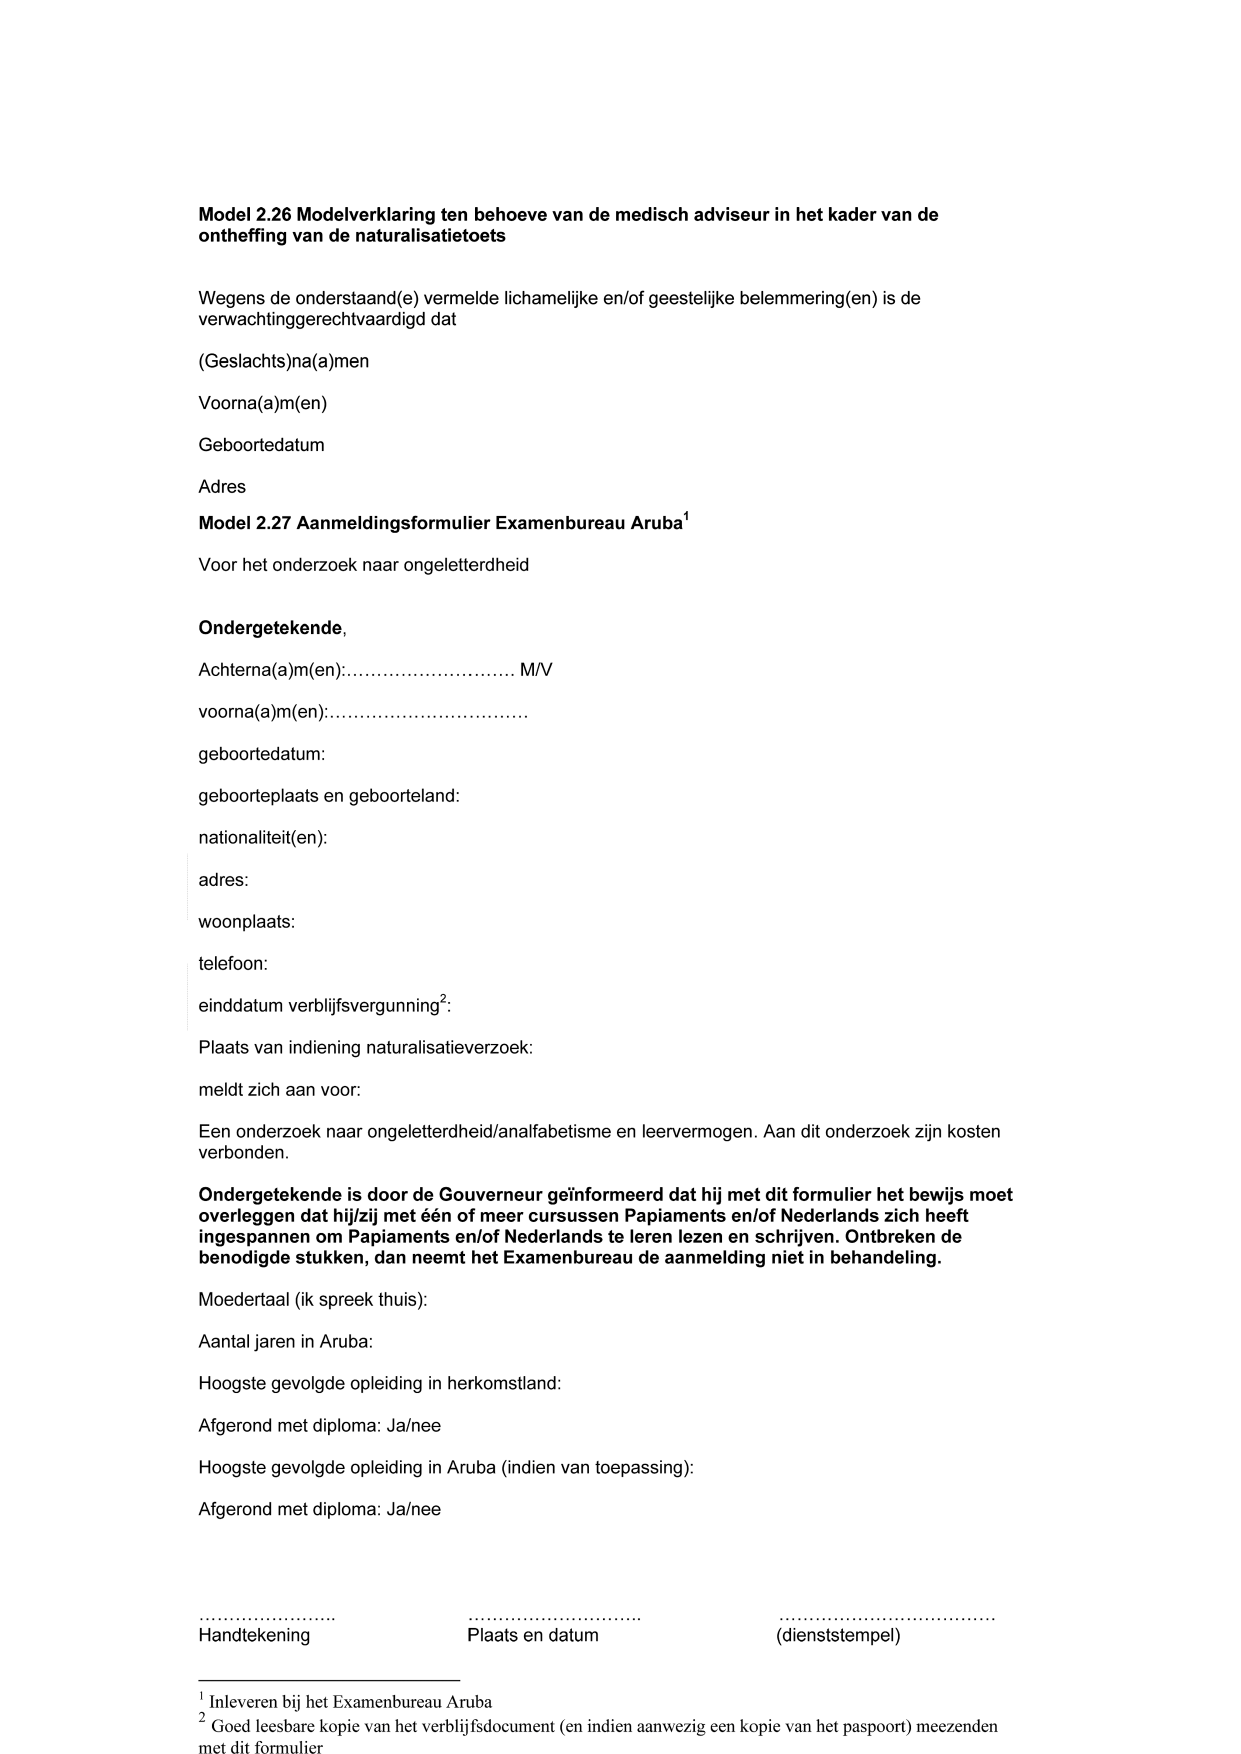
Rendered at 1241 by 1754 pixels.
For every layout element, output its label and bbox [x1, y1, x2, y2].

picture [187, 207, 1034, 1754]
